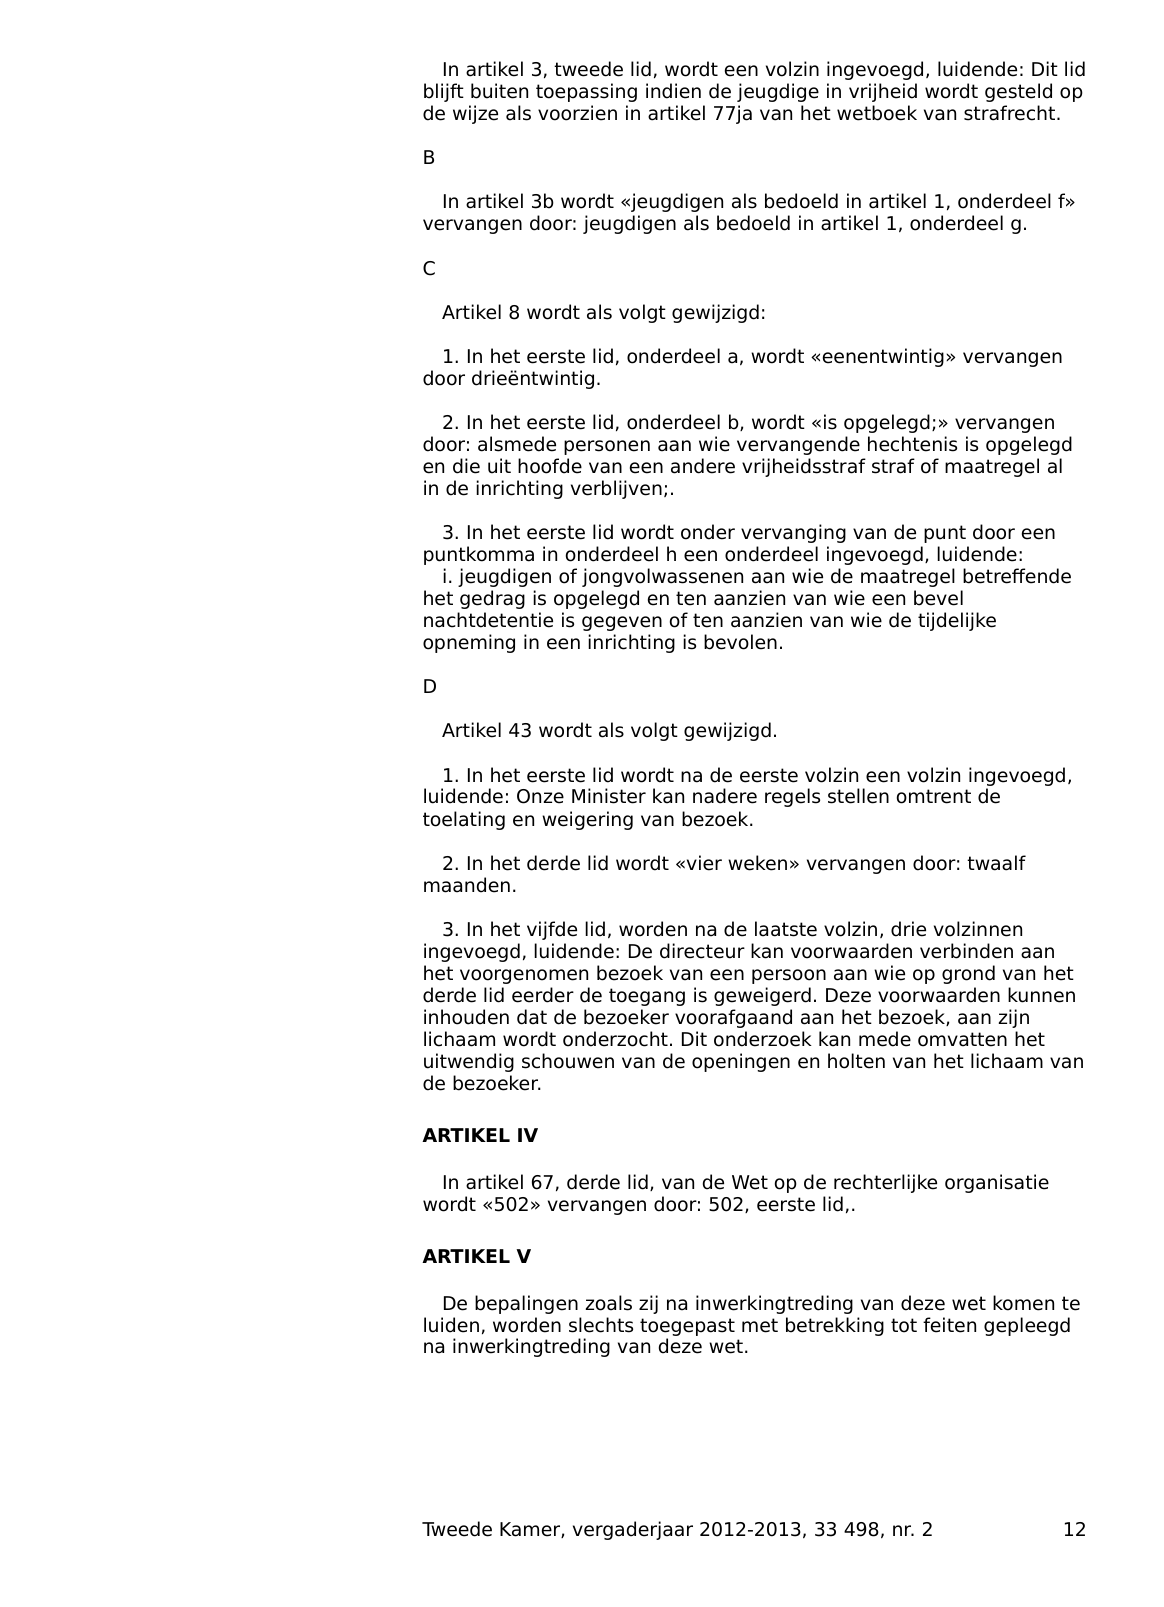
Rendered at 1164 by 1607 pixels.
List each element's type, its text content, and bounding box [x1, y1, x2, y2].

text 2. In het eerste lid, onderdeel b, wordt «is opgelegd;» vervangen door: alsmede personen aan wie vervangende hechtenis is opgelegd en die uit hoofde van een andere vrijheidsstraf straf of maatregel al in de inrichting verblijven;. [422, 412, 1087, 500]
text 2. In het derde lid wordt «vier weken» vervangen door: twaalf maanden. [422, 853, 1087, 897]
subtitle ARTIKEL V [422, 1246, 1087, 1267]
text De bepalingen zoals zij na inwerkingtreding van deze wet komen te luiden, worden slechts toegepast met betrekking tot feiten gepleegd na inwerkingtreding van deze wet. [422, 1292, 1087, 1358]
text Artikel 43 wordt als volgt gewijzigd. [422, 720, 1087, 742]
text B [422, 147, 1087, 169]
subtitle ARTIKEL IV [422, 1124, 1087, 1147]
text In artikel 3b wordt «jeugdigen als bedoeld in artikel 1, onderdeel f» vervangen door: jeugdigen als bedoeld in artikel 1, onderdeel g. [422, 191, 1087, 235]
text i. jeugdigen of jongvolwassenen aan wie de maatregel betreffende het gedrag is opgelegd en ten aanzien van wie een bevel nachtdetentie is gegeven of ten aanzien van wie de tijdelijke opneming in een inrichting is bevolen. [422, 566, 1087, 654]
text 3. In het eerste lid wordt onder vervanging van de punt door een puntkomma in onderdeel h een onderdeel ingevoegd, luidende: [422, 522, 1087, 566]
text D [422, 676, 1087, 698]
text In artikel 67, derde lid, van de Wet op de rechterlijke organisatie wordt «502» vervangen door: 502, eerste lid,. [422, 1172, 1087, 1216]
text 1. In het eerste lid wordt na de eerste volzin een volzin ingevoegd, luidende: Onze Minister kan nadere regels stellen omtrent de toelating en weigering van bezoek. [422, 764, 1087, 830]
text In artikel 3, tweede lid, wordt een volzin ingevoegd, luidende: Dit lid blijft buiten toepassing indien de jeugdige in vrijheid wordt gesteld op de wijze als voorzien in artikel 77ja van het wetboek van strafrecht. [422, 59, 1087, 125]
text Artikel 8 wordt als volgt gewijzigd: [422, 302, 1087, 324]
text C [422, 257, 1087, 279]
text 3. In het vijfde lid, worden na de laatste volzin, drie volzinnen ingevoegd, luidende: De directeur kan voorwaarden verbinden aan het voorgenomen bezoek van een persoon aan wie op grond van het derde lid eerder de toegang is geweigerd. Deze voorwaarden kunnen inhouden dat de bezoeker voorafgaand aan het bezoek, aan zijn lichaam wordt onderzocht. Dit onderzoek kan mede omvatten het uitwendig schouwen van de openingen en holten van het lichaam van de bezoeker. [422, 919, 1087, 1094]
text 1. In het eerste lid, onderdeel a, wordt «eenentwintig» vervangen door drieëntwintig. [422, 346, 1087, 390]
